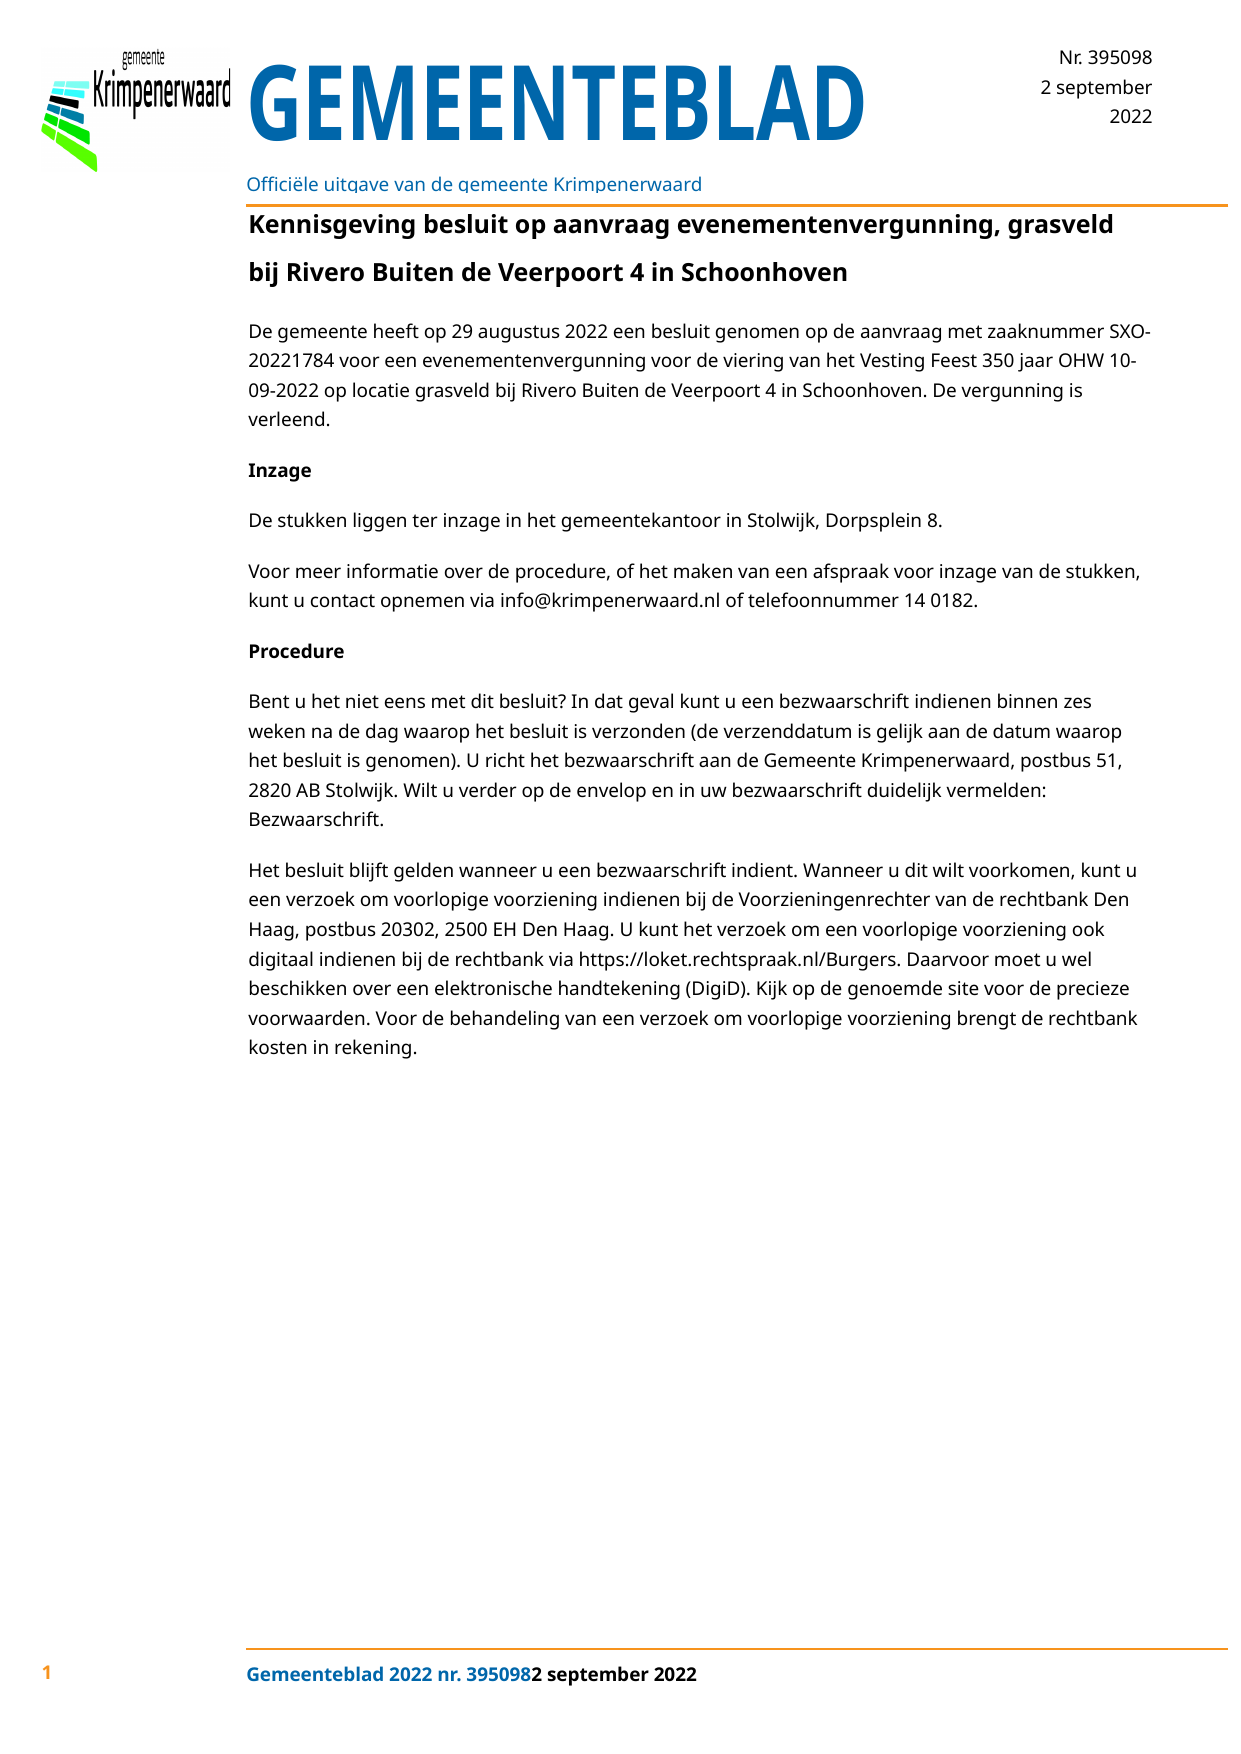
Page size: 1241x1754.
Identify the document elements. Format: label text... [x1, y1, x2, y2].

text Kennisgeving besluit op aanvraag evenementenvergunning, grasveld bij Rivero Buiten de Veerpoort 4 in Schoonhoven [248, 207, 1152, 288]
picture [41, 47, 231, 172]
text Procedure [248, 638, 1152, 664]
text Bent u het niet eens met dit besluit? In dat geval kunt u een bezwaarschrift indienen binnen zes weken na de dag waarop het besluit is verzonden (de verzenddatum is gelijk aan de datum waarop het besluit is genomen). U richt het bezwaarschrift aan de Gemeente Krimpenerwaard, postbus 51, 2820 AB Stolwijk. Wilt u verder op de envelop en in uw bezwaarschrift duidelijk vermelden: Bezwaarschrift. [248, 688, 1152, 832]
text Voor meer informatie over de procedure, of het maken van een afspraak voor inzage van de stukken, kunt u contact opnemen via info@krimpenerwaard.nl of telefoonnummer 14 0182. [248, 558, 1152, 613]
text Het besluit blijft gelden wanneer u een bezwaarschrift indient. Wanneer u dit wilt voorkomen, kunt u een verzoek om voorlopige voorziening indienen bij de Voorzieningenrechter van de rechtbank Den Haag, postbus 20302, 2500 EH Den Haag. U kunt het verzoek om een voorlopige voorziening ook digitaal indienen bij de rechtbank via https://loket.rechtspraak.nl/Burgers. Daarvoor moet u wel beschikken over een elektronische handtekening (DigiD). Kijk op de genoemde site voor de precieze voorwaarden. Voor de behandeling van een verzoek om voorlopige voorziening brengt de rechtbank kosten in rekening. [248, 857, 1152, 1060]
text De gemeente heeft op 29 augustus 2022 een besluit genomen op de aanvraag met zaaknummer SXO-20221784 voor een evenementenvergunning voor de viering van het Vesting Feest 350 jaar OHW 10-09-2022 op locatie grasveld bij Rivero Buiten de Veerpoort 4 in Schoonhoven. De vergunning is verleend. [248, 318, 1152, 432]
text Inzage [248, 457, 1152, 483]
text De stukken liggen ter inzage in het gemeentekantoor in Stolwijk, Dorpsplein 8. [248, 507, 1152, 533]
